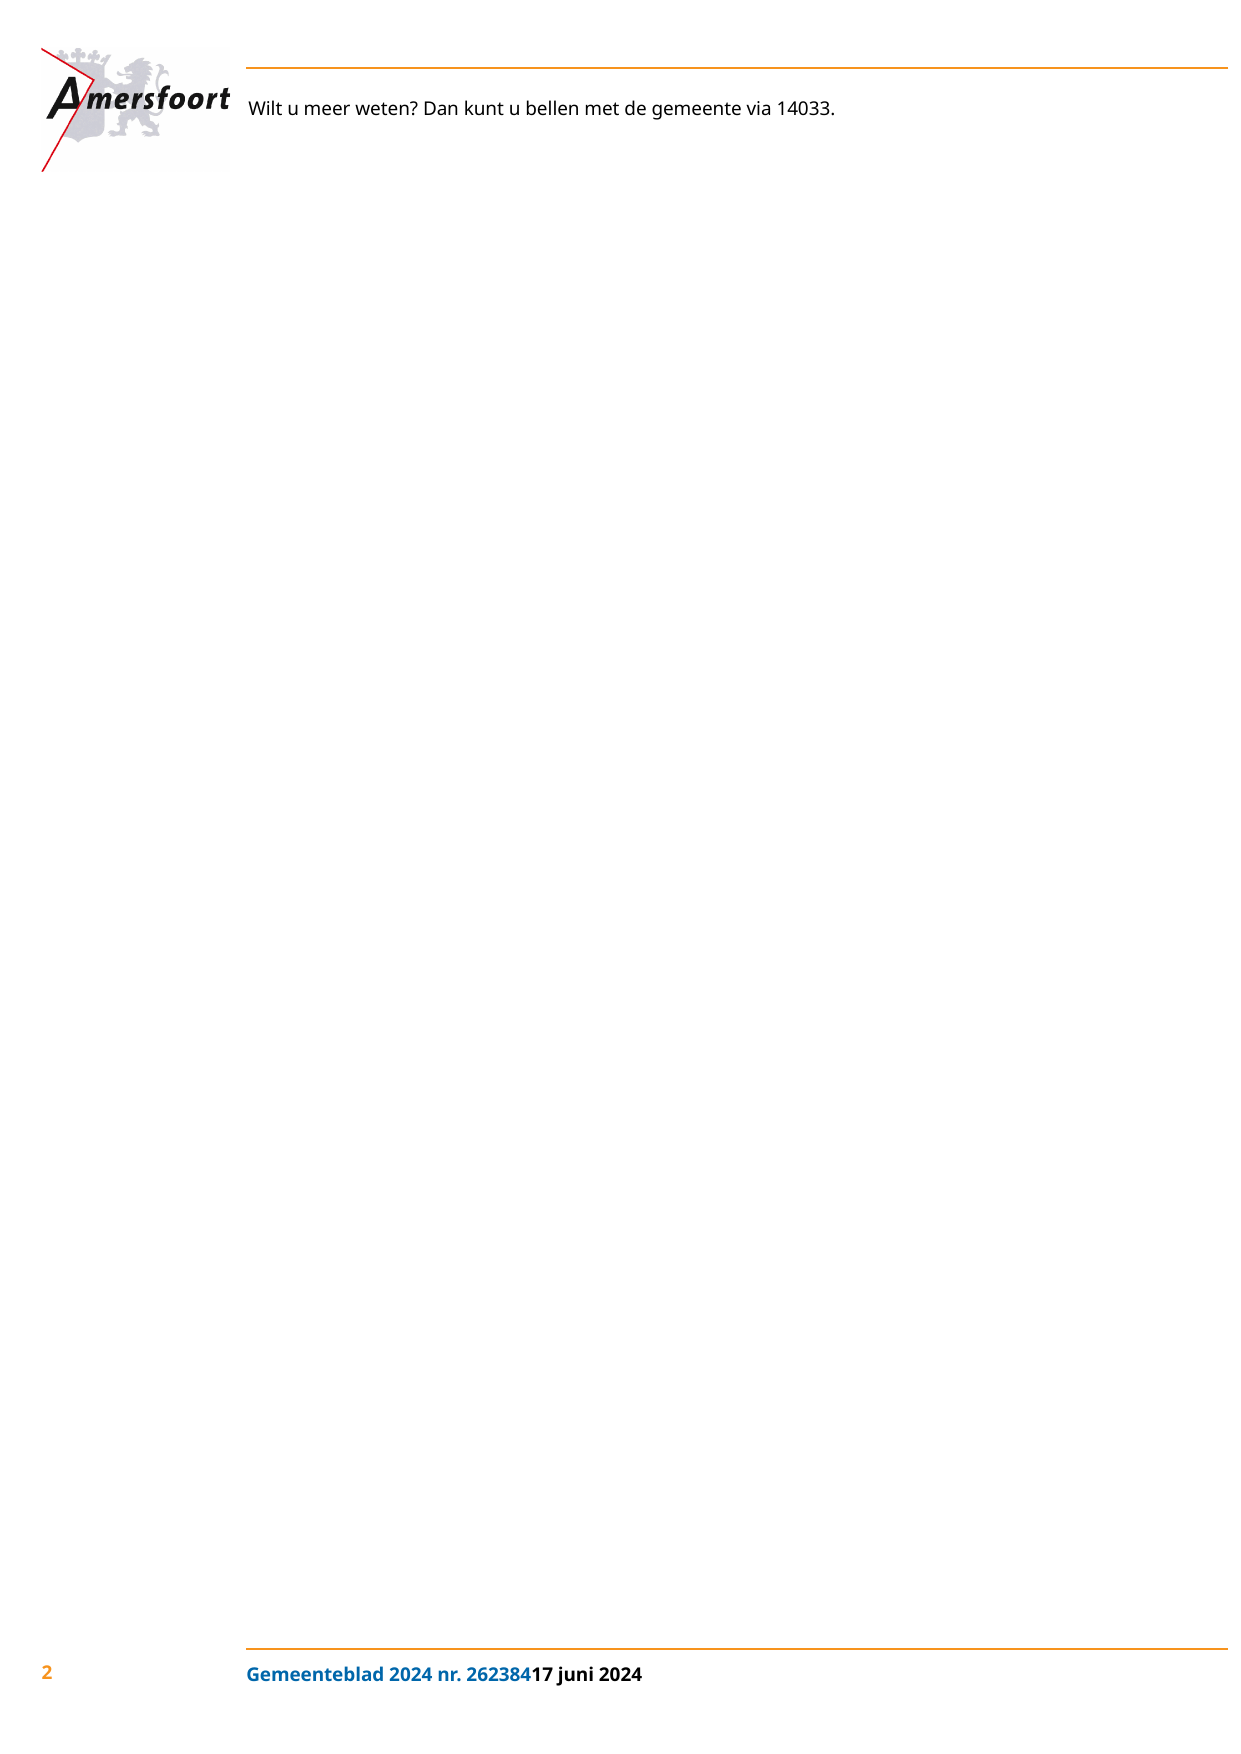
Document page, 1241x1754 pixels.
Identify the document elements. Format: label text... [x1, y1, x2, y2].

text Wilt u meer weten? Dan kunt u bellen met de gemeente via 14033. [248, 95, 1152, 121]
picture [41, 47, 231, 172]
